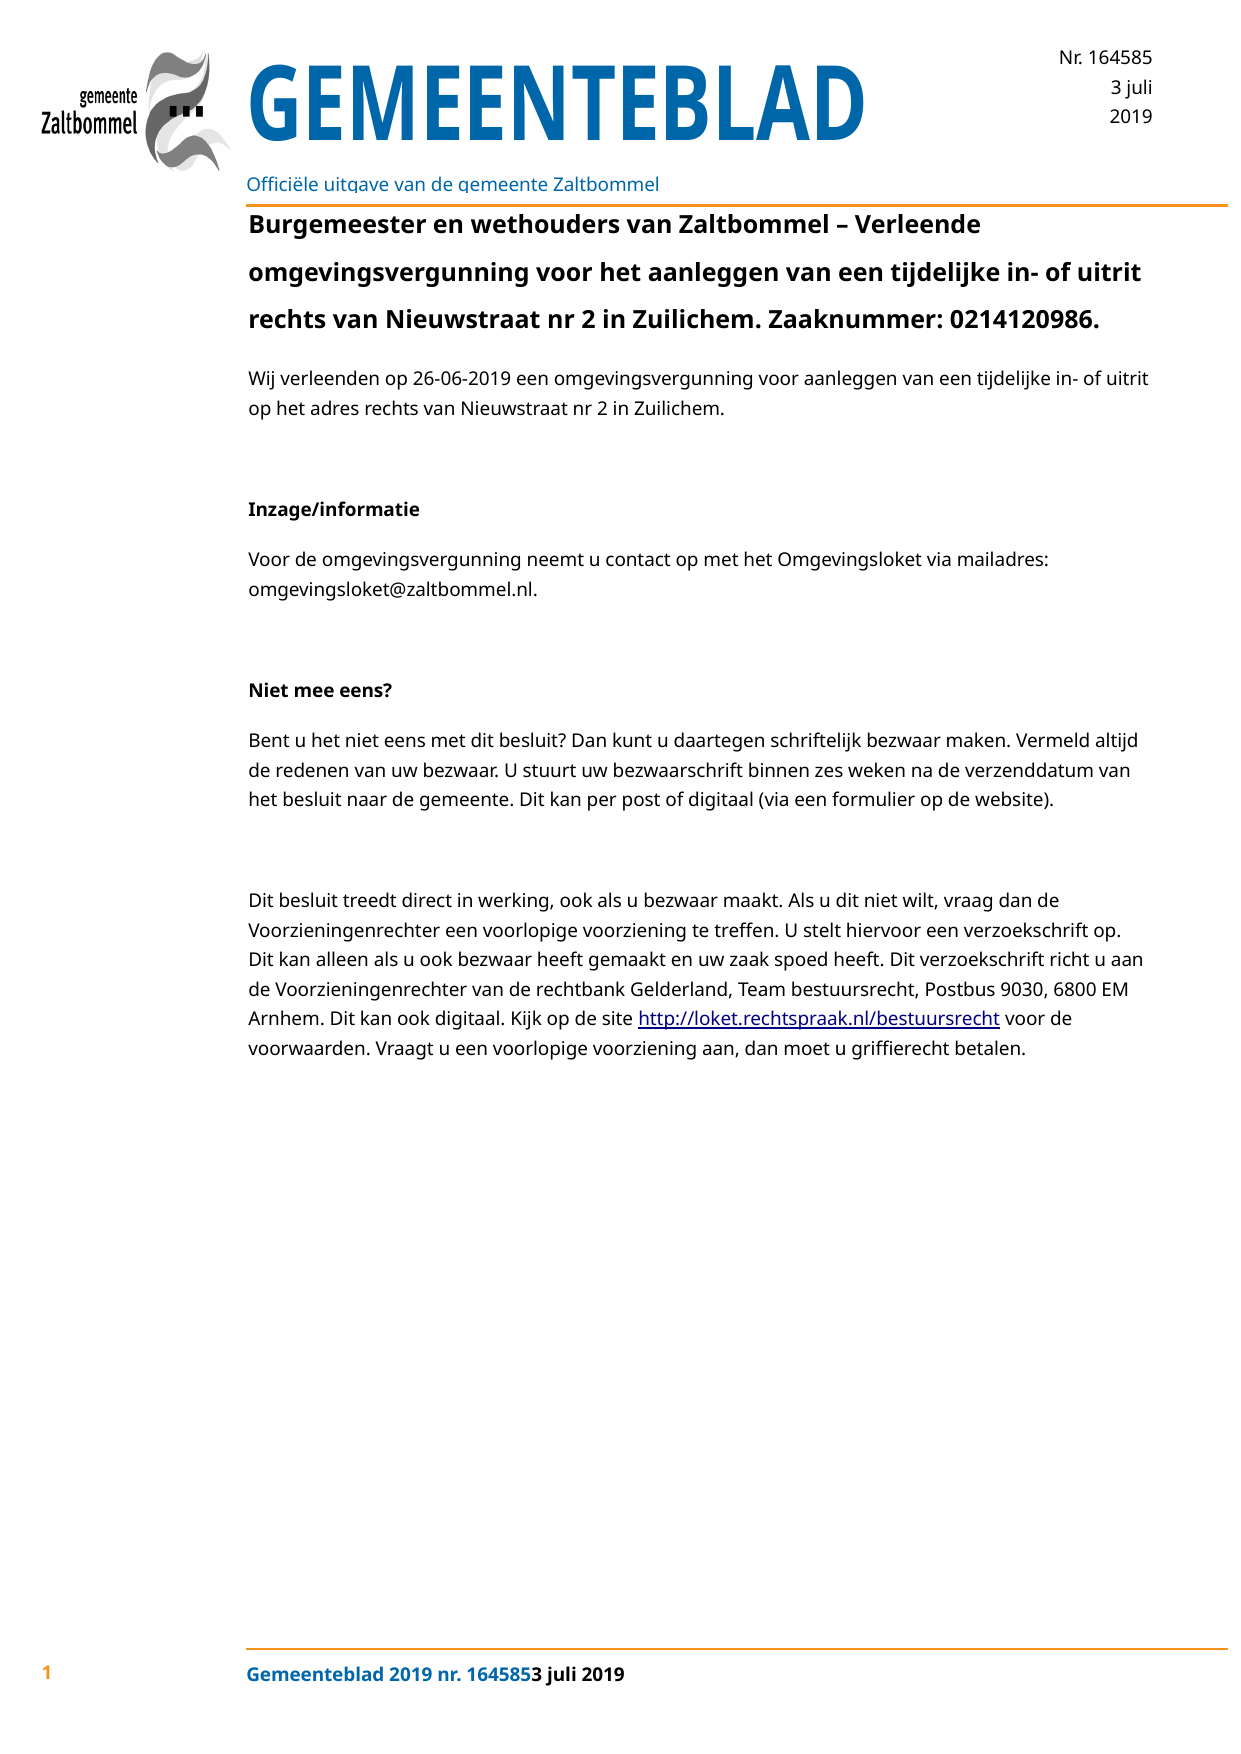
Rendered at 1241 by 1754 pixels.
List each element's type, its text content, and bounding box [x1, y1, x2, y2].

text Voor de omgevingsvergunning neemt u contact op met het Omgevingsloket via mailadres: omgevingsloket@zaltbommel.nl. [248, 546, 1152, 602]
text Dit besluit treedt direct in werking, ook als u bezwaar maakt. Als u dit niet wilt, vraag dan de Voorzieningenrechter een voorlopige voorziening te treffen. U stelt hiervoor een verzoekschrift op. Dit kan alleen als u ook bezwaar heeft gemaakt en uw zaak spoed heeft. Dit verzoekschrift richt u aan de Voorzieningenrechter van de rechtbank Gelderland, Team bestuursrecht, Postbus 9030, 6800 EM Arnhem. Dit kan ook digitaal. Kijk op de site http://loket.rechtspraak.nl/bestuursrecht voor de voorwaarden. Vraagt u een voorlopige voorziening aan, dan moet u griffierecht betalen. [248, 887, 1152, 1061]
text Inzage/informatie [248, 496, 1152, 522]
text Niet mee eens? [248, 677, 1152, 702]
text Bent u het niet eens met dit besluit? Dan kunt u daartegen schriftelijk bezwaar maken. Vermeld altijd de redenen van uw bezwaar. U stuurt uw bezwaarschrift binnen zes weken na de verzenddatum van het besluit naar de gemeente. Dit kan per post of digitaal (via een formulier op de website). [248, 727, 1152, 812]
text Wij verleenden op 26-06-2019 een omgevingsvergunning voor aanleggen van een tijdelijke in- of uitrit op het adres rechts van Nieuwstraat nr 2 in Zuilichem. [248, 366, 1152, 421]
picture [41, 47, 231, 172]
text Burgemeester en wethouders van Zaltbommel – Verleende omgevingsvergunning voor het aanleggen van een tijdelijke in- of uitrit rechts van Nieuwstraat nr 2 in Zuilichem. Zaaknummer: 0214120986. [248, 207, 1152, 336]
